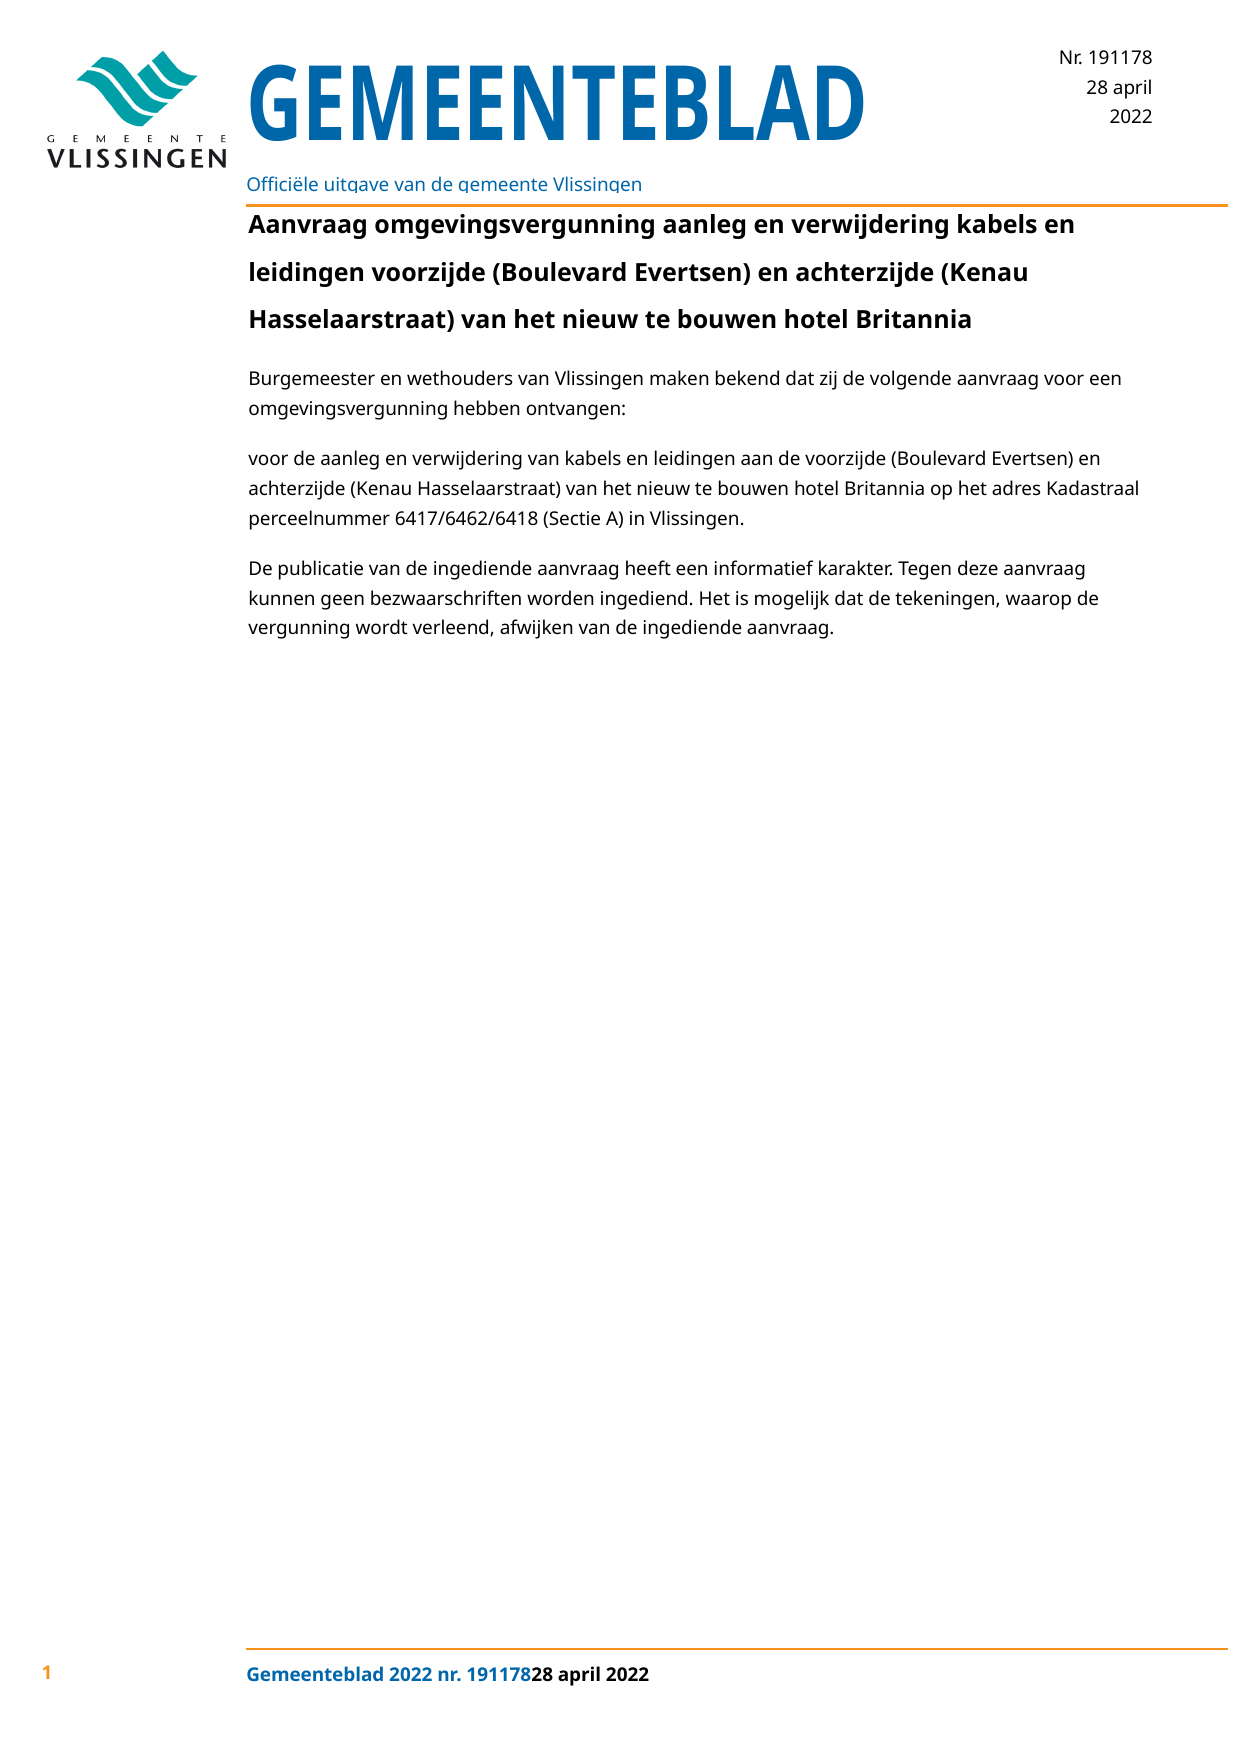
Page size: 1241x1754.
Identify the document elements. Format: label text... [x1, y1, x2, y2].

text De publicatie van de ingediende aanvraag heeft een informatief karakter. Tegen deze aanvraag kunnen geen bezwaarschriften worden ingediend. Het is mogelijk dat de tekeningen, waarop de vergunning wordt verleend, afwijken van de ingediende aanvraag. [248, 555, 1152, 640]
text voor de aanleg en verwijdering van kabels en leidingen aan de voorzijde (Boulevard Evertsen) en achterzijde (Kenau Hasselaarstraat) van het nieuw te bouwen hotel Britannia op het adres Kadastraal perceelnummer 6417/6462/6418 (Sectie A) in Vlissingen. [248, 446, 1152, 530]
text Aanvraag omgevingsvergunning aanleg en verwijdering kabels en leidingen voorzijde (Boulevard Evertsen) en achterzijde (Kenau Hasselaarstraat) van het nieuw te bouwen hotel Britannia [248, 207, 1152, 336]
picture [41, 47, 231, 172]
text Burgemeester en wethouders van Vlissingen maken bekend dat zij de volgende aanvraag voor een omgevingsvergunning hebben ontvangen: [248, 366, 1152, 421]
